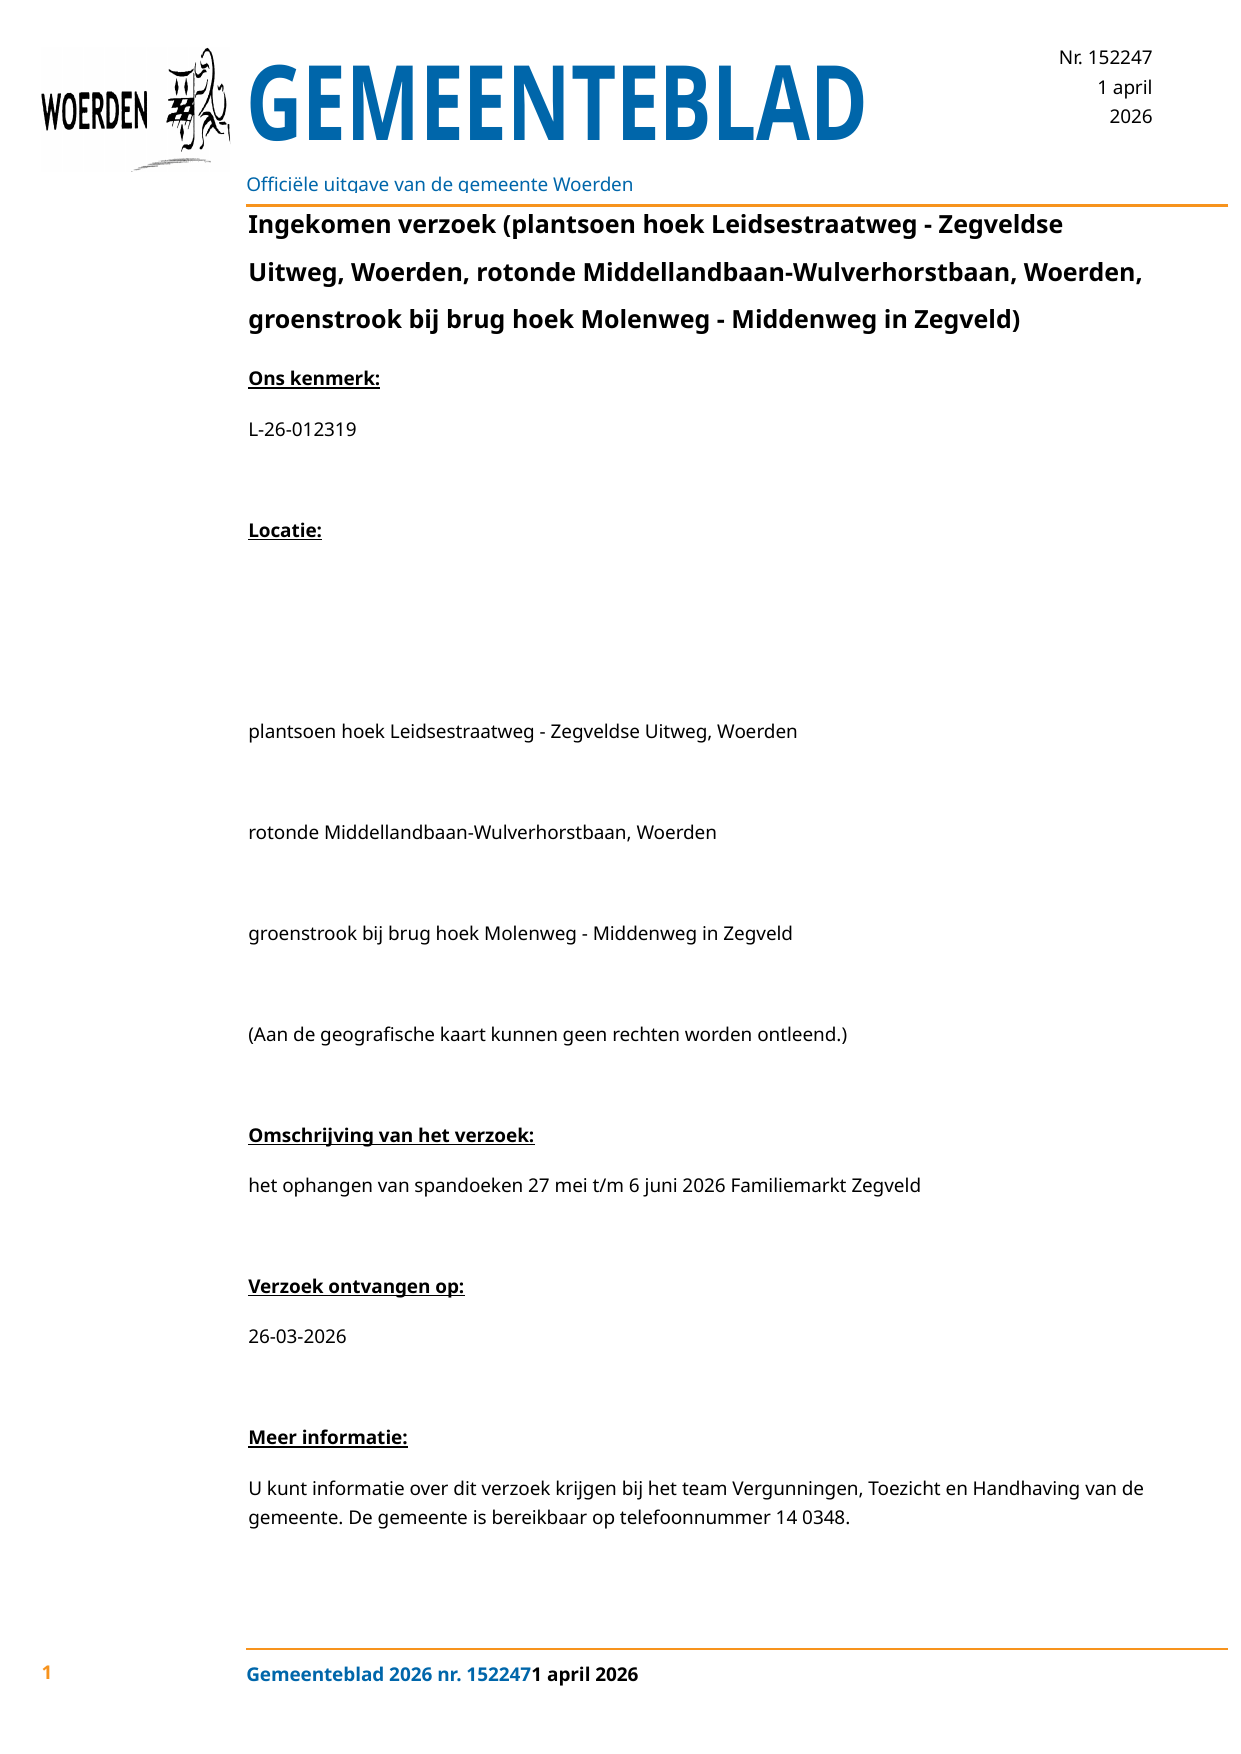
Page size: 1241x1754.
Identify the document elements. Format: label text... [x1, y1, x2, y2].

text Ingekomen verzoek (plantsoen hoek Leidsestraatweg - Zegveldse Uitweg, Woerden, rotonde Middellandbaan-Wulverhorstbaan, Woerden, groenstrook bij brug hoek Molenweg - Middenweg in Zegveld) [248, 207, 1152, 336]
text 26-03-2026 [248, 1323, 1152, 1349]
text rotonde Middellandbaan-Wulverhorstbaan, Woerden [248, 819, 1152, 845]
text L-26-012319 [248, 416, 1152, 442]
text (Aan de geografische kaart kunnen geen rechten worden ontleend.) [248, 1021, 1152, 1047]
text plantsoen hoek Leidsestraatweg - Zegveldse Uitweg, Woerden [248, 718, 1152, 744]
text Verzoek ontvangen op: [248, 1273, 1152, 1299]
text Ons kenmerk: [248, 366, 1152, 391]
text het ophangen van spandoeken 27 mei t/m 6 juni 2026 Familiemarkt Zegveld [248, 1172, 1152, 1198]
picture [41, 47, 231, 172]
text Locatie: [248, 517, 1152, 542]
text U kunt informatie over dit verzoek krijgen bij het team Vergunningen, Toezicht en Handhaving van de gemeente. De gemeente is bereikbaar op telefoonnummer 14 0348. [248, 1475, 1152, 1530]
text Omschrijving van het verzoek: [248, 1122, 1152, 1147]
text groenstrook bij brug hoek Molenweg - Middenweg in Zegveld [248, 920, 1152, 946]
text Meer informatie: [248, 1424, 1152, 1450]
